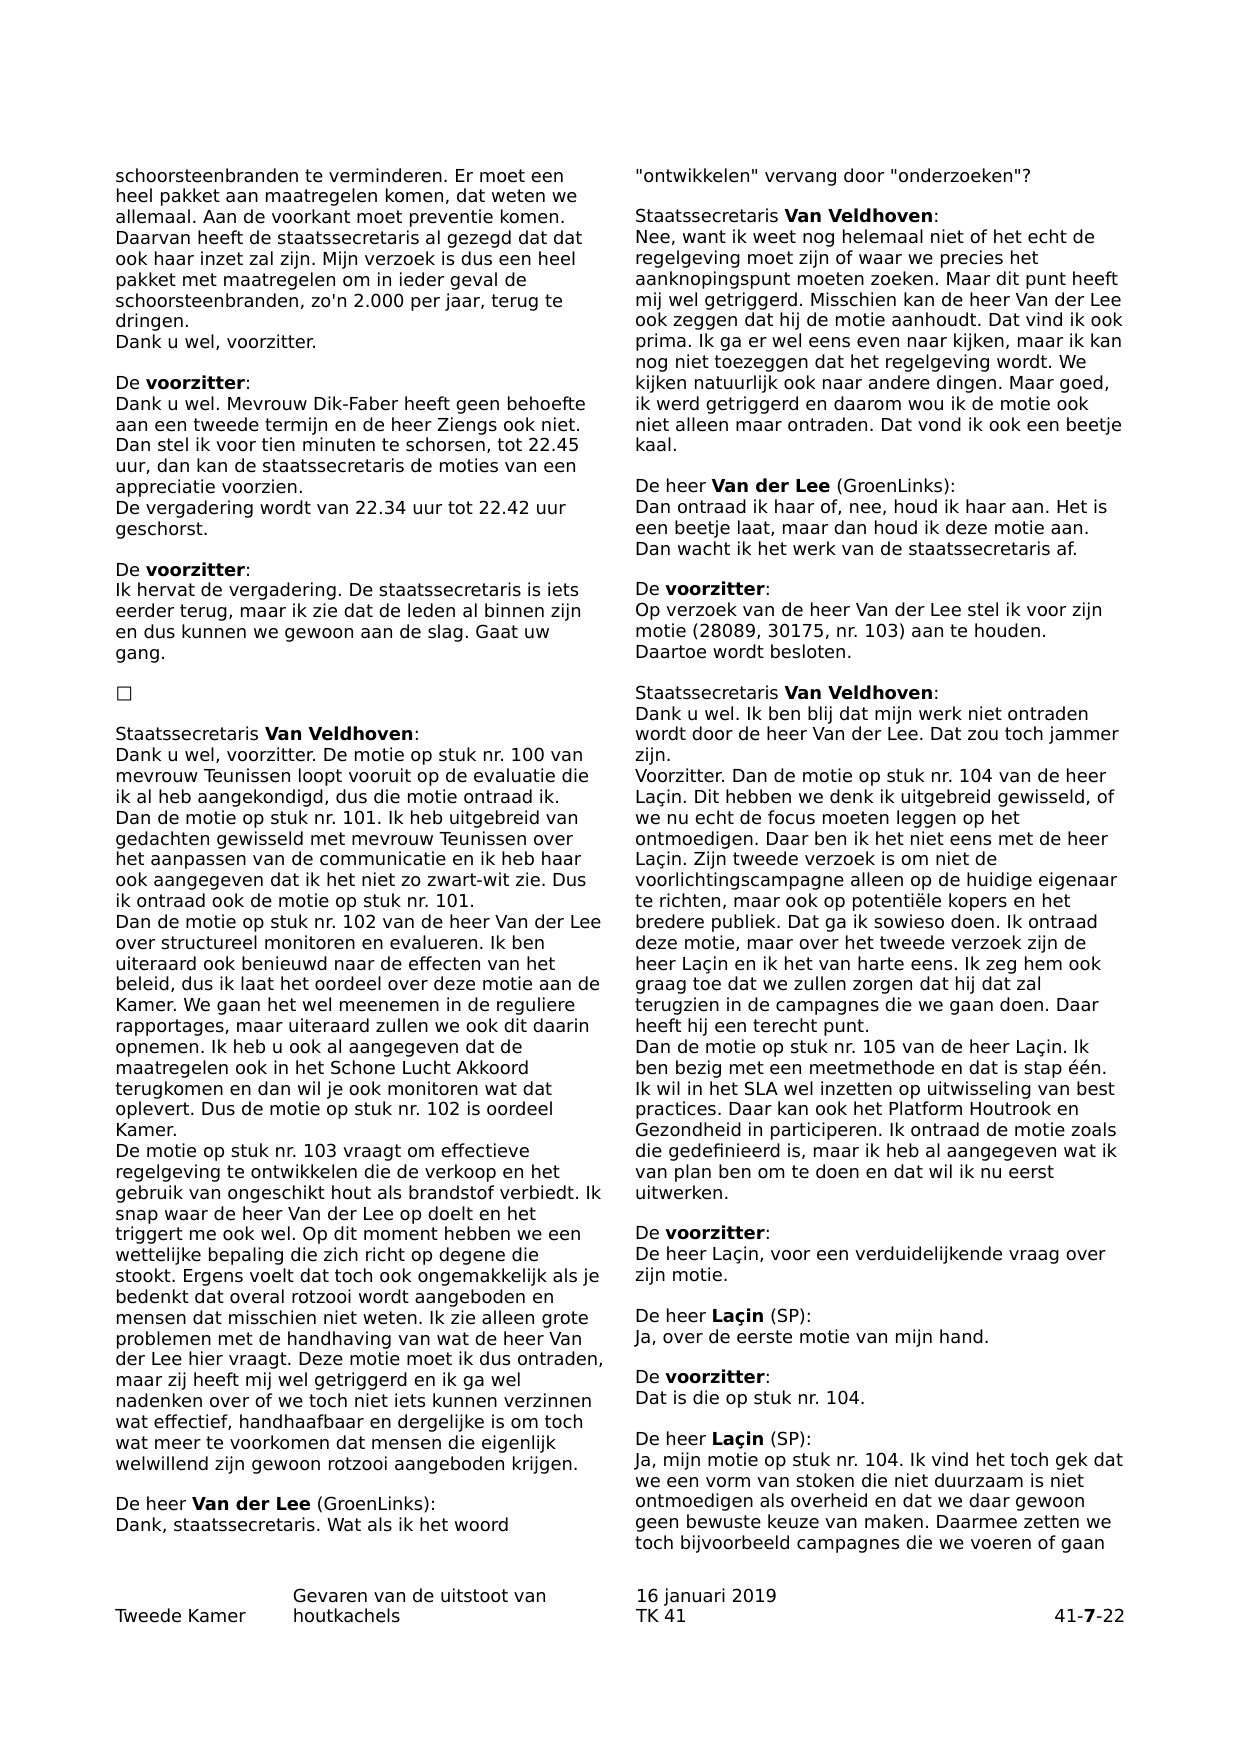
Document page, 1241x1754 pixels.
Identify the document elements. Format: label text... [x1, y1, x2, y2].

text ⬜ [115, 683, 605, 704]
text De voorzitter: [115, 373, 605, 393]
text Voorzitter. Dan de motie op stuk nr. 104 van de heer Laçin. Dit hebben we denk ik uitgebreid gewisseld, of we nu echt de focus moeten leggen op het ontmoedigen. Daar ben ik het niet eens met de heer Laçin. Zijn tweede verzoek is om niet de voorlichtingscampagne alleen op de huidige eigenaar te richten, maar ook op potentiële kopers en het bredere publiek. Dat ga ik sowieso doen. Ik ontraad deze motie, maar over het tweede verzoek zijn de heer Laçin en ik het van harte eens. Ik zeg hem ook graag toe dat we zullen zorgen dat hij dat zal terugzien in de campagnes die we gaan doen. Daar heeft hij een terecht punt. [635, 766, 1125, 1037]
text De heer Laçin (SP): [635, 1306, 1125, 1326]
text De motie op stuk nr. 103 vraagt om effectieve regelgeving te ontwikkelen die de verkoop en het gebruik van ongeschikt hout als brandstof verbiedt. Ik snap waar de heer Van der Lee op doelt en het triggert me ook wel. Op dit moment hebben we een wettelijke bepaling die zich richt op degene die stookt. Ergens voelt dat toch ook ongemakkelijk als je bedenkt dat overal rotzooi wordt aangeboden en mensen dat misschien niet weten. Ik zie alleen grote problemen met de handhaving van wat de heer Van der Lee hier vraagt. Deze motie moet ik dus ontraden, maar zij heeft mij wel getriggerd en ik ga wel nadenken over of we toch niet iets kunnen verzinnen wat effectief, handhaafbaar en dergelijke is om toch wat meer te voorkomen dat mensen die eigenlijk welwillend zijn gewoon rotzooi aangeboden krijgen. [115, 1141, 605, 1474]
text Nee, want ik weet nog helemaal niet of het echt de regelgeving moet zijn of waar we precies het aanknopingspunt moeten zoeken. Maar dit punt heeft mij wel getriggerd. Misschien kan de heer Van der Lee ook zeggen dat hij de motie aanhoudt. Dat vind ik ook prima. Ik ga er wel eens even naar kijken, maar ik kan nog niet toezeggen dat het regelgeving wordt. We kijken natuurlijk ook naar andere dingen. Maar goed, ik werd getriggerd en daarom wou ik de motie ook niet alleen maar ontraden. Dat vond ik ook een beetje kaal. [635, 227, 1125, 456]
text Ja, over de eerste motie van mijn hand. [635, 1326, 1125, 1347]
text Dank u wel, voorzitter. De motie op stuk nr. 100 van mevrouw Teunissen loopt vooruit op de evaluatie die ik al heb aangekondigd, dus die motie ontraad ik. [115, 745, 605, 807]
text Dank u wel. Ik ben blij dat mijn werk niet ontraden wordt door de heer Van der Lee. Dat zou toch jammer zijn. [635, 703, 1125, 766]
text De voorzitter: [635, 1367, 1125, 1388]
text De heer Van der Lee (GroenLinks): [115, 1494, 605, 1515]
text Staatssecretaris Van Veldhoven: [635, 682, 1125, 703]
text De voorzitter: [635, 1223, 1125, 1244]
text De vergadering wordt van 22.34 uur tot 22.42 uur geschorst. [115, 498, 605, 539]
text Staatssecretaris Van Veldhoven: [635, 206, 1125, 227]
text "ontwikkelen" vervang door "onderzoeken"? [635, 165, 1125, 186]
text De heer Laçin, voor een verduidelijkende vraag over zijn motie. [635, 1244, 1125, 1286]
text De heer Laçin (SP): [635, 1429, 1125, 1449]
text De voorzitter: [115, 559, 605, 580]
text Dank, staatssecretaris. Wat als ik het woord [115, 1515, 605, 1536]
text Op verzoek van de heer Van der Lee stel ik voor zijn motie (28089, 30175, nr. 103) aan te houden. [635, 600, 1125, 642]
text Staatssecretaris Van Veldhoven: [115, 724, 605, 745]
text Dank u wel, voorzitter. [115, 332, 605, 353]
text Dan de motie op stuk nr. 101. Ik heb uitgebreid van gedachten gewisseld met mevrouw Teunissen over het aanpassen van de communicatie en ik heb haar ook aangegeven dat ik het niet zo zwart-wit zie. Dus ik ontraad ook de motie op stuk nr. 101. [115, 807, 605, 912]
text Dan de motie op stuk nr. 102 van de heer Van der Lee over structureel monitoren en evalueren. Ik ben uiteraard ook benieuwd naar de effecten van het beleid, dus ik laat het oordeel over deze motie aan de Kamer. We gaan het wel meenemen in de reguliere rapportages, maar uiteraard zullen we ook dit daarin opnemen. Ik heb u ook al aangegeven dat de maatregelen ook in het Schone Lucht Akkoord terugkomen en dan wil je ook monitoren wat dat oplevert. Dus de motie op stuk nr. 102 is oordeel Kamer. [115, 912, 605, 1141]
text Ik hervat de vergadering. De staatssecretaris is iets eerder terug, maar ik zie dat de leden al binnen zijn en dus kunnen we gewoon aan de slag. Gaat uw gang. [115, 580, 605, 663]
text Dat is die op stuk nr. 104. [635, 1388, 1125, 1409]
text De heer Van der Lee (GroenLinks): [635, 476, 1125, 497]
text schoorsteenbranden te verminderen. Er moet een heel pakket aan maatregelen komen, dat weten we allemaal. Aan de voorkant moet preventie komen. Daarvan heeft de staatssecretaris al gezegd dat dat ook haar inzet zal zijn. Mijn verzoek is dus een heel pakket met maatregelen om in ieder geval de schoorsteenbranden, zo'n 2.000 per jaar, terug te dringen. [115, 165, 605, 332]
text Dan ontraad ik haar of, nee, houd ik haar aan. Het is een beetje laat, maar dan houd ik deze motie aan. Dan wacht ik het werk van de staatssecretaris af. [635, 497, 1125, 559]
text Ja, mijn motie op stuk nr. 104. Ik vind het toch gek dat we een vorm van stoken die niet duurzaam is niet ontmoedigen als overheid en dat we daar gewoon geen bewuste keuze van maken. Daarmee zetten we toch bijvoorbeeld campagnes die we voeren of gaan [635, 1449, 1125, 1554]
text Daartoe wordt besloten. [635, 642, 1125, 662]
text Dank u wel. Mevrouw Dik-Faber heeft geen behoefte aan een tweede termijn en de heer Ziengs ook niet. Dan stel ik voor tien minuten te schorsen, tot 22.45 uur, dan kan de staatssecretaris de moties van een appreciatie voorzien. [115, 393, 605, 498]
text De voorzitter: [635, 579, 1125, 600]
text Dan de motie op stuk nr. 105 van de heer Laçin. Ik ben bezig met een meetmethode en dat is stap één. Ik wil in het SLA wel inzetten op uitwisseling van best practices. Daar kan ook het Platform Houtrook en Gezondheid in participeren. Ik ontraad de motie zoals die gedefinieerd is, maar ik heb al aangegeven wat ik van plan ben om te doen en dat wil ik nu eerst uitwerken. [635, 1037, 1125, 1203]
